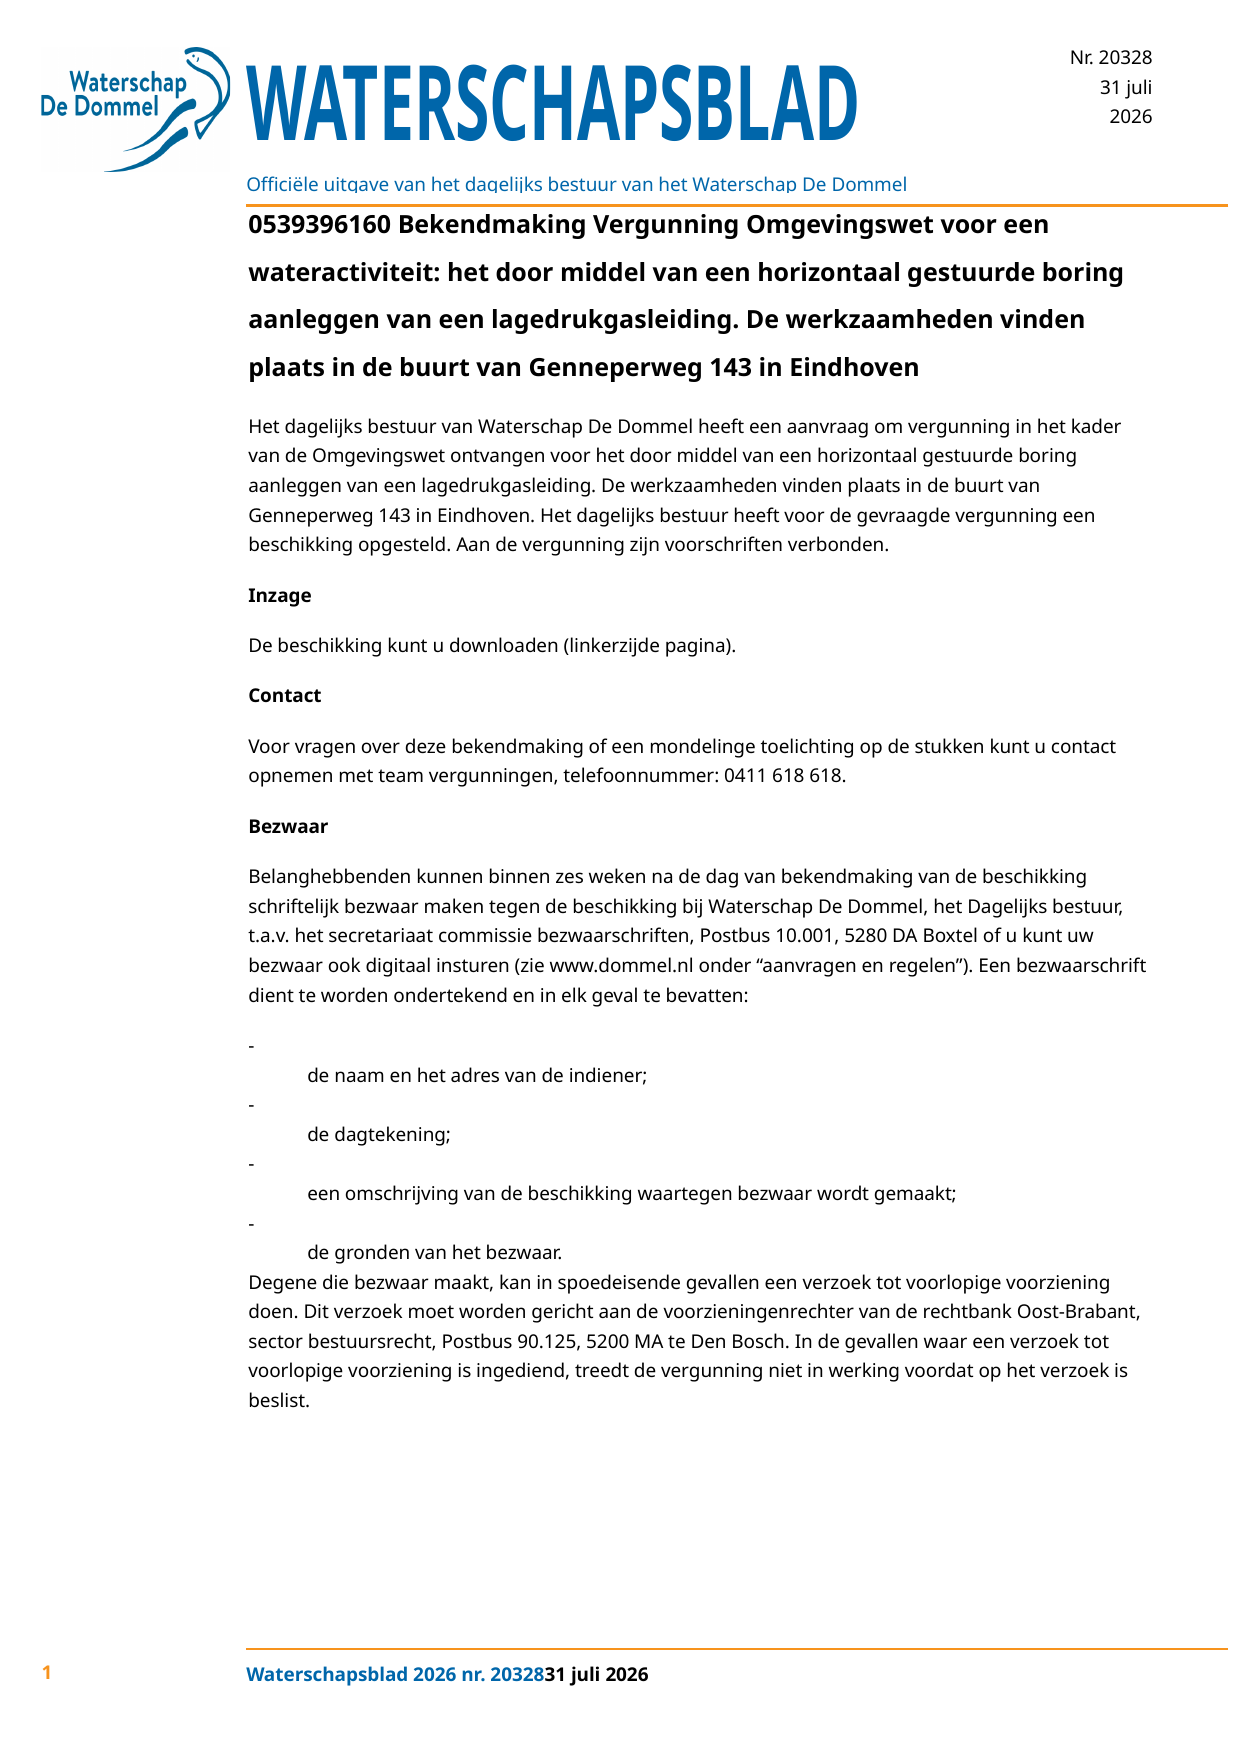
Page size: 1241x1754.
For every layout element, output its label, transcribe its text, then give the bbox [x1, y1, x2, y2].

list de naam en het adres van de indiener; [248, 1062, 1152, 1088]
text Voor vragen over deze bekendmaking of een mondelinge toelichting op de stukken kunt u contact opnemen met team vergunningen, telefoonnummer: 0411 618 618. [248, 733, 1152, 788]
list de dagtekening; [248, 1121, 1152, 1147]
text De beschikking kunt u downloaden (linkerzijde pagina). [248, 632, 1152, 658]
text Belanghebbenden kunnen binnen zes weken na de dag van bekendmaking van de beschikking schriftelijk bezwaar maken tegen de beschikking bij Waterschap De Dommel, het Dagelijks bestuur, t.a.v. het secretariaat commissie bezwaarschriften, Postbus 10.001, 5280 DA Boxtel of u kunt uw bezwaar ook digitaal insturen (zie www.dommel.nl onder “aanvragen en regelen”). Een bezwaarschrift dient te worden ondertekend en in elk geval te bevatten: [248, 863, 1152, 1008]
list een omschrijving van de beschikking waartegen bezwaar wordt gemaakt; [248, 1180, 1152, 1206]
text Het dagelijks bestuur van Waterschap De Dommel heeft een aanvraag om vergunning in het kader van de Omgevingswet ontvangen voor het door middel van een horizontaal gestuurde boring aanleggen van een lagedrukgasleiding. De werkzaamheden vinden plaats in de buurt van Genneperweg 143 in Eindhoven. Het dagelijks bestuur heeft voor de gevraagde vergunning een beschikking opgesteld. Aan de vergunning zijn voorschriften verbonden. [248, 413, 1152, 557]
picture [198, 118, 210, 131]
text Degene die bezwaar maakt, kan in spoedeisende gevallen een verzoek tot voorlopige voorziening doen. Dit verzoek moet worden gericht aan de voorzieningenrechter van de rechtbank Oost-Brabant, sector bestuursrecht, Postbus 90.125, 5200 MA te Den Bosch. In de gevallen waar een verzoek tot voorlopige voorziening is ingediend, treedt de vergunning niet in werking voordat op het verzoek is beslist. [248, 1269, 1152, 1413]
text Contact [248, 683, 1152, 708]
picture [204, 47, 231, 76]
text 0539396160 Bekendmaking Vergunning Omgevingswet voor een wateractiviteit: het door middel van een horizontaal gestuurde boring aanleggen van een lagedrukgasleiding. De werkzaamheden vinden plaats in de buurt van Genneperweg 143 in Eindhoven [248, 207, 1152, 384]
picture [45, 99, 51, 111]
text Inzage [248, 582, 1152, 608]
picture [41, 47, 231, 172]
list de gronden van het bezwaar. [248, 1239, 1152, 1265]
text Bezwaar [248, 813, 1152, 839]
